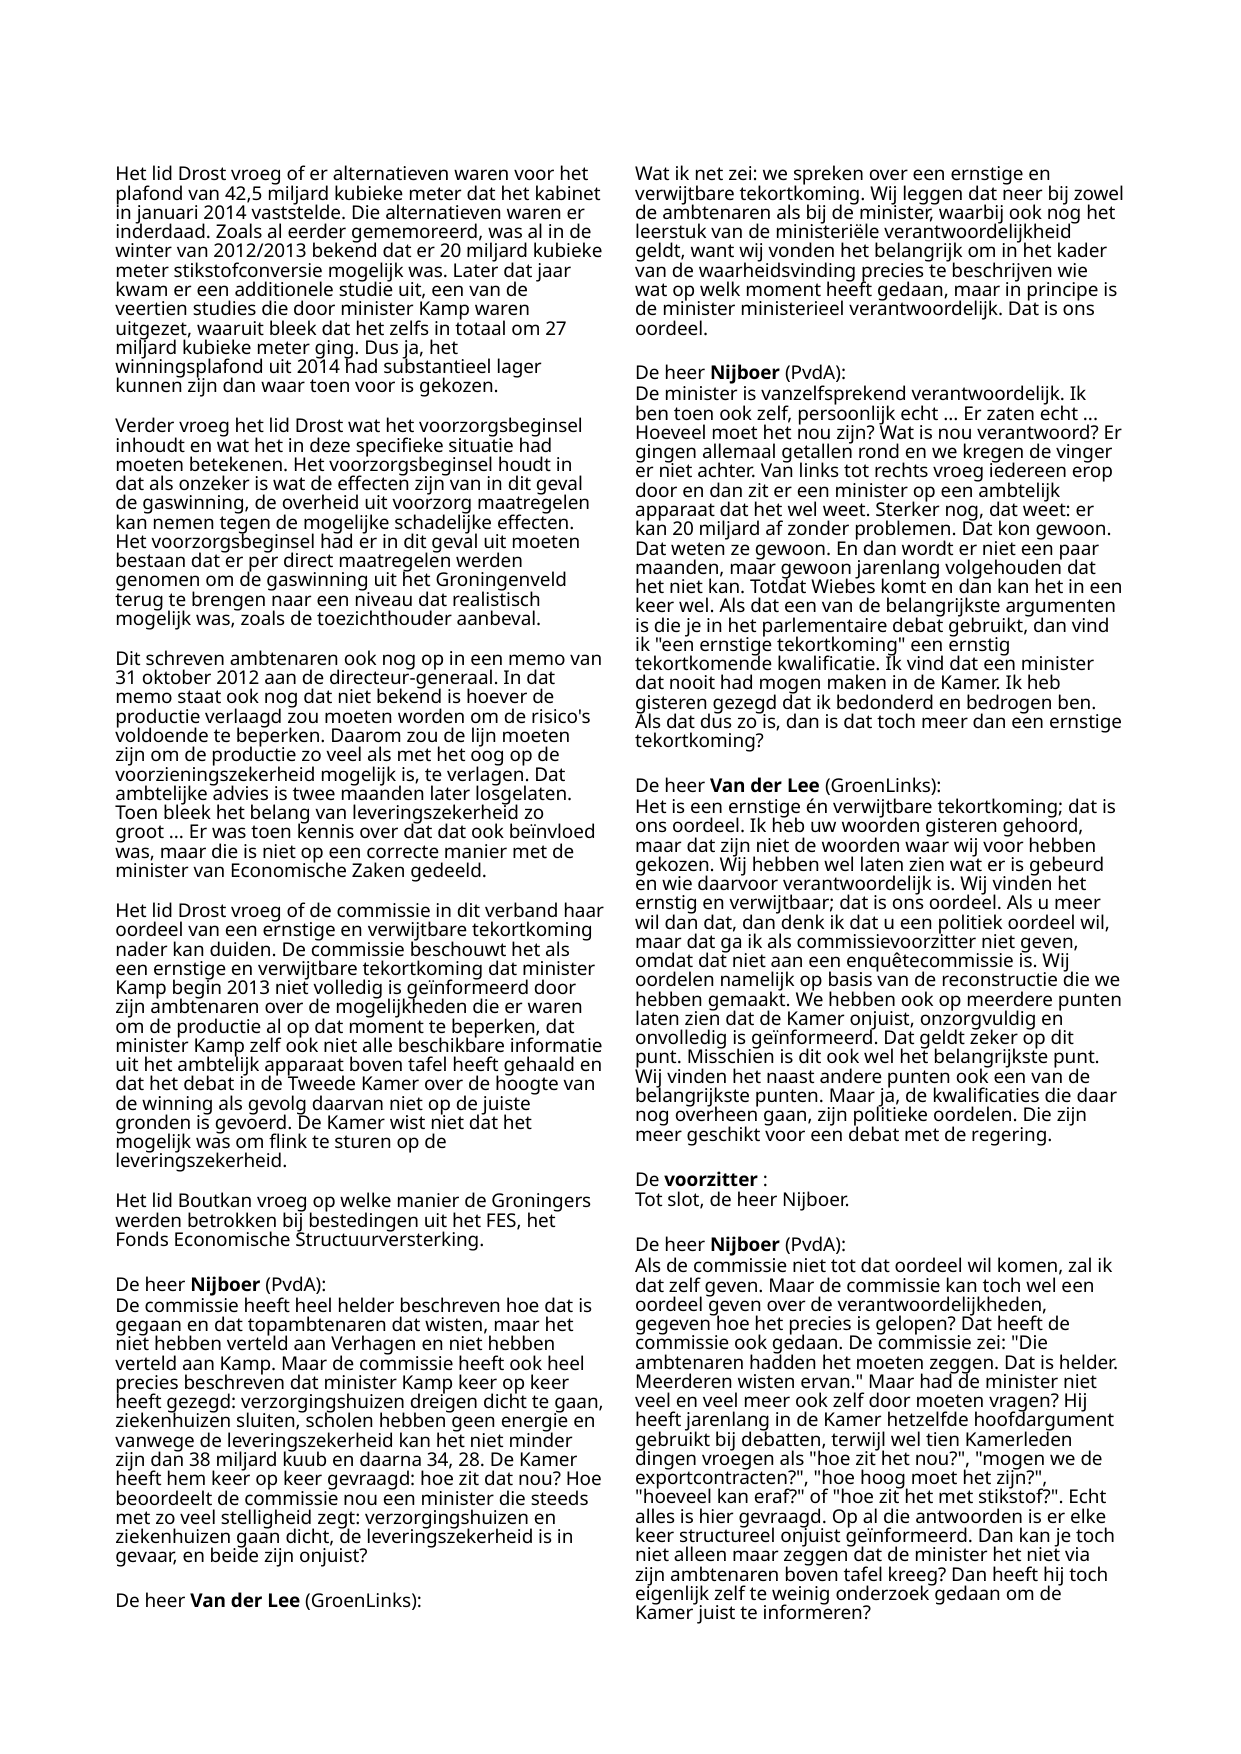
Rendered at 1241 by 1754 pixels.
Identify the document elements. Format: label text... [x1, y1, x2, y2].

text Dit schreven ambtenaren ook nog op in een memo van 31 oktober 2012 aan de directeur-generaal. In dat memo staat ook nog dat niet bekend is hoever de productie verlaagd zou moeten worden om de risico's voldoende te beperken. Daarom zou de lijn moeten zijn om de productie zo veel als met het oog op de voorzieningszekerheid mogelijk is, te verlagen. Dat ambtelijke advies is twee maanden later losgelaten. Toen bleek het belang van leveringszekerheid zo groot ... Er was toen kennis over dat dat ook beïnvloed was, maar die is niet op een correcte manier met de minister van Economische Zaken gedeeld. [115, 650, 605, 881]
text De minister is vanzelfsprekend verantwoordelijk. Ik ben toen ook zelf, persoonlijk echt ... Er zaten echt ... Hoeveel moet het nou zijn? Wat is nou verantwoord? Er gingen allemaal getallen rond en we kregen de vinger er niet achter. Van links tot rechts vroeg iedereen erop door en dan zit er een minister op een ambtelijk apparaat dat het wel weet. Sterker nog, dat weet: er kan 20 miljard af zonder problemen. Dat kon gewoon. Dat weten ze gewoon. En dan wordt er niet een paar maanden, maar gewoon jarenlang volgehouden dat het niet kan. Totdat Wiebes komt en dan kan het in een keer wel. Als dat een van de belangrijkste argumenten is die je in het parlementaire debat gebruikt, dan vind ik "een ernstige tekortkoming" een ernstig tekortkomende kwalificatie. Ik vind dat een minister dat nooit had mogen maken in de Kamer. Ik heb gisteren gezegd dat ik bedonderd en bedrogen ben. Als dat dus zo is, dan is dat toch meer dan een ernstige tekortkoming? [635, 385, 1125, 751]
text Tot slot, de heer Nijboer. [635, 1191, 1125, 1211]
text Wat ik net zei: we spreken over een ernstige en verwijtbare tekortkoming. Wij leggen dat neer bij zowel de ambtenaren als bij de minister, waarbij ook nog het leerstuk van de ministeriële verantwoordelijkheid geldt, want wij vonden het belangrijk om in het kader van de waarheidsvinding precies te beschrijven wie wat op welk moment heeft gedaan, maar in principe is de minister ministerieel verantwoordelijk. Dat is ons oordeel. [635, 165, 1125, 339]
text De heer Van der Lee (GroenLinks): [115, 1587, 605, 1613]
text Verder vroeg het lid Drost wat het voorzorgsbeginsel inhoudt en wat het in deze specifieke situatie had moeten betekenen. Het voorzorgsbeginsel houdt in dat als onzeker is wat de effecten zijn van in dit geval de gaswinning, de overheid uit voorzorg maatregelen kan nemen tegen de mogelijke schadelijke effecten. Het voorzorgsbeginsel had er in dit geval uit moeten bestaan dat er per direct maatregelen werden genomen om de gaswinning uit het Groningenveld terug te brengen naar een niveau dat realistisch mogelijk was, zoals de toezichthouder aanbeval. [115, 417, 605, 629]
text Het lid Drost vroeg of er alternatieven waren voor het plafond van 42,5 miljard kubieke meter dat het kabinet in januari 2014 vaststelde. Die alternatieven waren er inderdaad. Zoals al eerder gememoreerd, was al in de winter van 2012/2013 bekend dat er 20 miljard kubieke meter stikstofconversie mogelijk was. Later dat jaar kwam er een additionele studie uit, een van de veertien studies die door minister Kamp waren uitgezet, waaruit bleek dat het zelfs in totaal om 27 miljard kubieke meter ging. Dus ja, het winningsplafond uit 2014 had substantieel lager kunnen zijn dan waar toen voor is gekozen. [115, 165, 605, 397]
text De heer Nijboer (PvdA): [635, 1232, 1125, 1257]
text Als de commissie niet tot dat oordeel wil komen, zal ik dat zelf geven. Maar de commissie kan toch wel een oordeel geven over de verantwoordelijkheden, gegeven hoe het precies is gelopen? Dat heeft de commissie ook gedaan. De commissie zei: "Die ambtenaren hadden het moeten zeggen. Dat is helder. Meerderen wisten ervan." Maar had de minister niet veel en veel meer ook zelf door moeten vragen? Hij heeft jarenlang in de Kamer hetzelfde hoofdargument gebruikt bij debatten, terwijl wel tien Kamerleden dingen vroegen als "hoe zit het nou?", "mogen we de exportcontracten?", "hoe hoog moet het zijn?", "hoeveel kan eraf?" of "hoe zit het met stikstof?". Echt alles is hier gevraagd. Op al die antwoorden is er elke keer structureel onjuist geïnformeerd. Dan kan je toch niet alleen maar zeggen dat de minister het niet via zijn ambtenaren boven tafel kreeg? Dan heeft hij toch eigenlijk zelf te weinig onderzoek gedaan om de Kamer juist te informeren? [635, 1257, 1125, 1623]
text Het lid Drost vroeg of de commissie in dit verband haar oordeel van een ernstige en verwijtbare tekortkoming nader kan duiden. De commissie beschouwt het als een ernstige en verwijtbare tekortkoming dat minister Kamp begin 2013 niet volledig is geïnformeerd door zijn ambtenaren over de mogelijkheden die er waren om de productie al op dat moment te beperken, dat minister Kamp zelf ook niet alle beschikbare informatie uit het ambtelijk apparaat boven tafel heeft gehaald en dat het debat in de Tweede Kamer over de hoogte van de winning als gevolg daarvan niet op de juiste gronden is gevoerd. De Kamer wist niet dat het mogelijk was om flink te sturen op de leveringszekerheid. [115, 902, 605, 1172]
text Het is een ernstige én verwijtbare tekortkoming; dat is ons oordeel. Ik heb uw woorden gisteren gehoord, maar dat zijn niet de woorden waar wij voor hebben gekozen. Wij hebben wel laten zien wat er is gebeurd en wie daarvoor verantwoordelijk is. Wij vinden het ernstig en verwijtbaar; dat is ons oordeel. Als u meer wil dan dat, dan denk ik dat u een politiek oordeel wil, maar dat ga ik als commissievoorzitter niet geven, omdat dat niet aan een enquêtecommissie is. Wij oordelen namelijk op basis van de reconstructie die we hebben gemaakt. We hebben ook op meerdere punten laten zien dat de Kamer onjuist, onzorgvuldig en onvolledig is geïnformeerd. Dat geldt zeker op dit punt. Misschien is dit ook wel het belangrijkste punt. Wij vinden het naast andere punten ook een van de belangrijkste punten. Maar ja, de kwalificaties die daar nog overheen gaan, zijn politieke oordelen. Die zijn meer geschikt voor een debat met de regering. [635, 798, 1125, 1145]
text Het lid Boutkan vroeg op welke manier de Groningers werden betrokken bij bestedingen uit het FES, het Fonds Economische Structuurversterking. [115, 1192, 605, 1250]
text De heer Nijboer (PvdA): [635, 359, 1125, 385]
text De heer Nijboer (PvdA): [115, 1271, 605, 1297]
text De heer Van der Lee (GroenLinks): [635, 772, 1125, 798]
text De voorzitter : [635, 1166, 1125, 1191]
text De commissie heeft heel helder beschreven hoe dat is gegaan en dat topambtenaren dat wisten, maar het niet hebben verteld aan Verhagen en niet hebben verteld aan Kamp. Maar de commissie heeft ook heel precies beschreven dat minister Kamp keer op keer heeft gezegd: verzorgingshuizen dreigen dicht te gaan, ziekenhuizen sluiten, scholen hebben geen energie en vanwege de leveringszekerheid kan het niet minder zijn dan 38 miljard kuub en daarna 34, 28. De Kamer heeft hem keer op keer gevraagd: hoe zit dat nou? Hoe beoordeelt de commissie nou een minister die steeds met zo veel stelligheid zegt: verzorgingshuizen en ziekenhuizen gaan dicht, de leveringszekerheid is in gevaar, en beide zijn onjuist? [115, 1297, 605, 1567]
